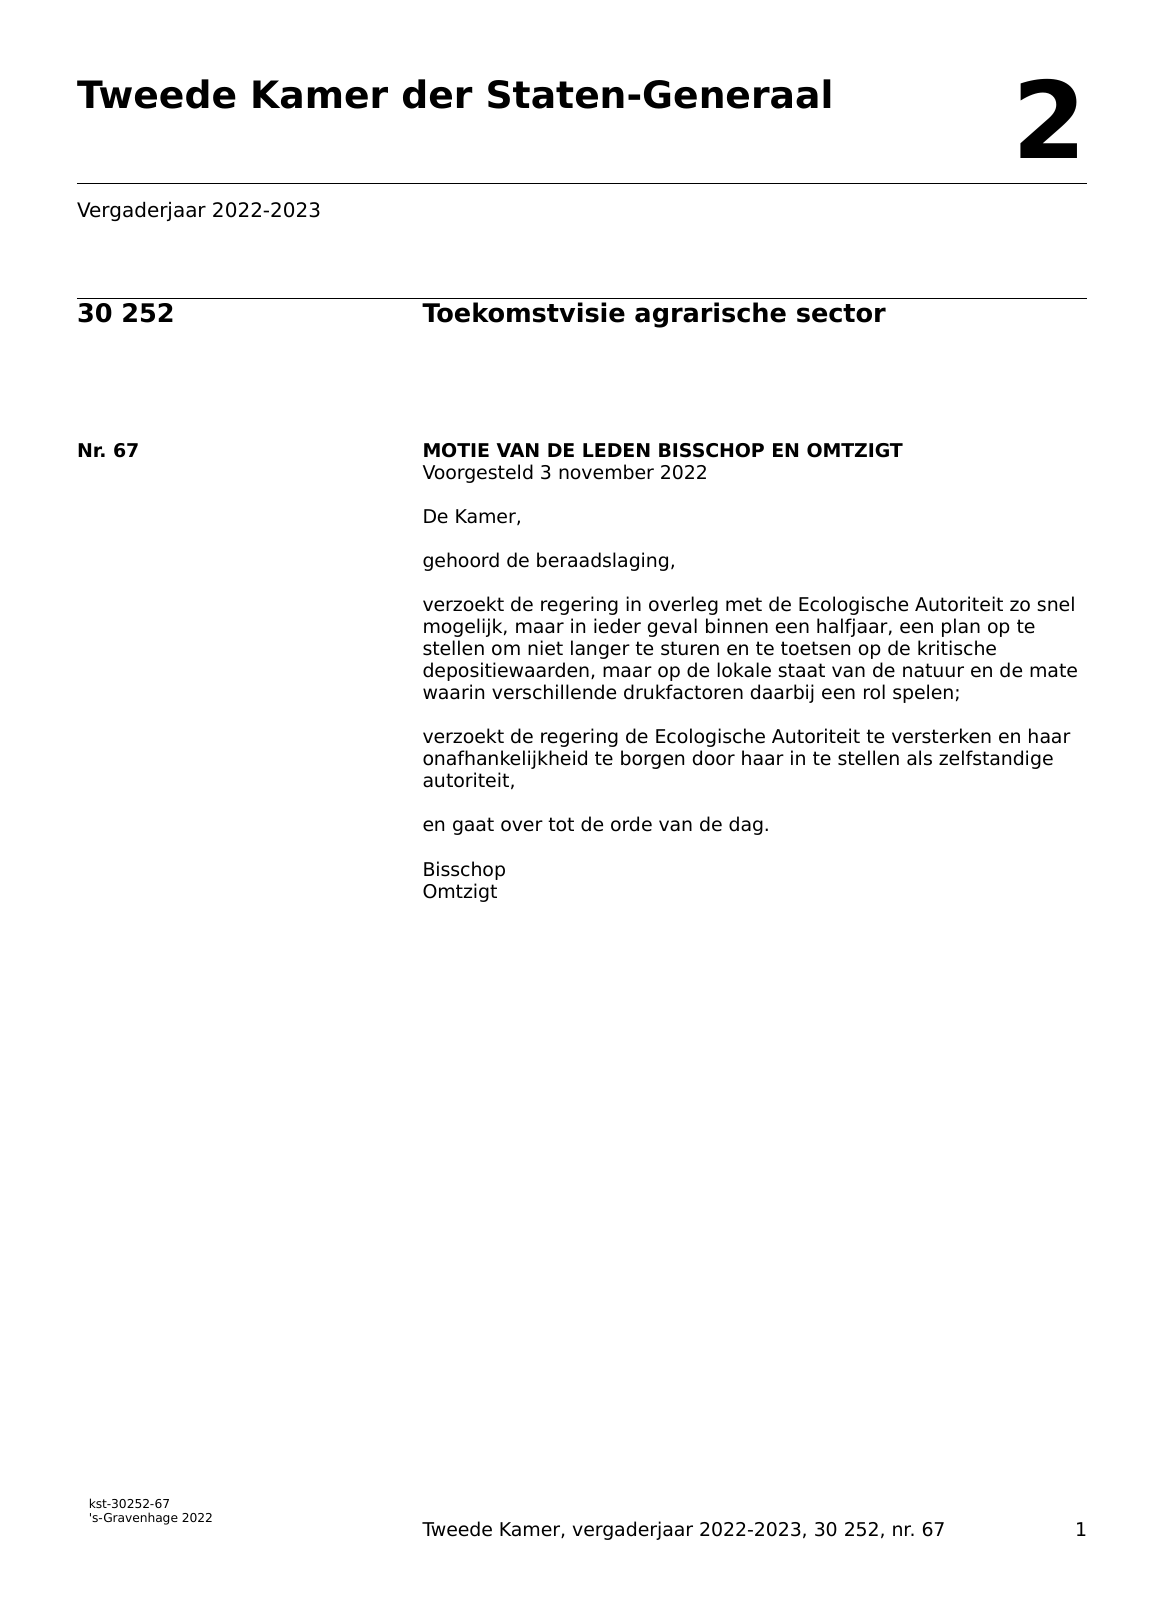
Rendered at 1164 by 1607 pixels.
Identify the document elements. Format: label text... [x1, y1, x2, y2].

text en gaat over tot de orde van de dag. [422, 814, 1087, 836]
text gehoord de beraadslaging, [422, 550, 1087, 572]
text De Kamer, [422, 506, 1087, 528]
subtitle 30 252 Toekomstvisie agrarische sector [77, 299, 1087, 329]
text Bisschop [422, 858, 1087, 881]
text verzoekt de regering in overleg met de Ecologische Autoriteit zo snel mogelijk, maar in ieder geval binnen een halfjaar, een plan op te stellen om niet langer te sturen en te toetsen op de kritische depositiewaarden, maar op de lokale staat van de natuur en de mate waarin verschillende drukfactoren daarbij een rol spelen; [422, 594, 1087, 704]
text Voorgesteld 3 november 2022 [422, 462, 1087, 484]
text kst-30252-67 [88, 1497, 323, 1511]
text verzoekt de regering de Ecologische Autoriteit te versterken en haar onafhankelijkheid te borgen door haar in te stellen als zelfstandige autoriteit, [422, 726, 1087, 792]
subtitle Nr. 67 MOTIE VAN DE LEDEN BISSCHOP EN OMTZIGT [77, 440, 1087, 462]
table_header 2 [886, 59, 1087, 183]
text 's-Gravenhage 2022 [88, 1511, 323, 1525]
table_cell Vergaderjaar 2022-2023 [77, 184, 1087, 298]
table_header Tweede Kamer der Staten-Generaal [77, 59, 886, 183]
text Omtzigt [422, 881, 1087, 902]
